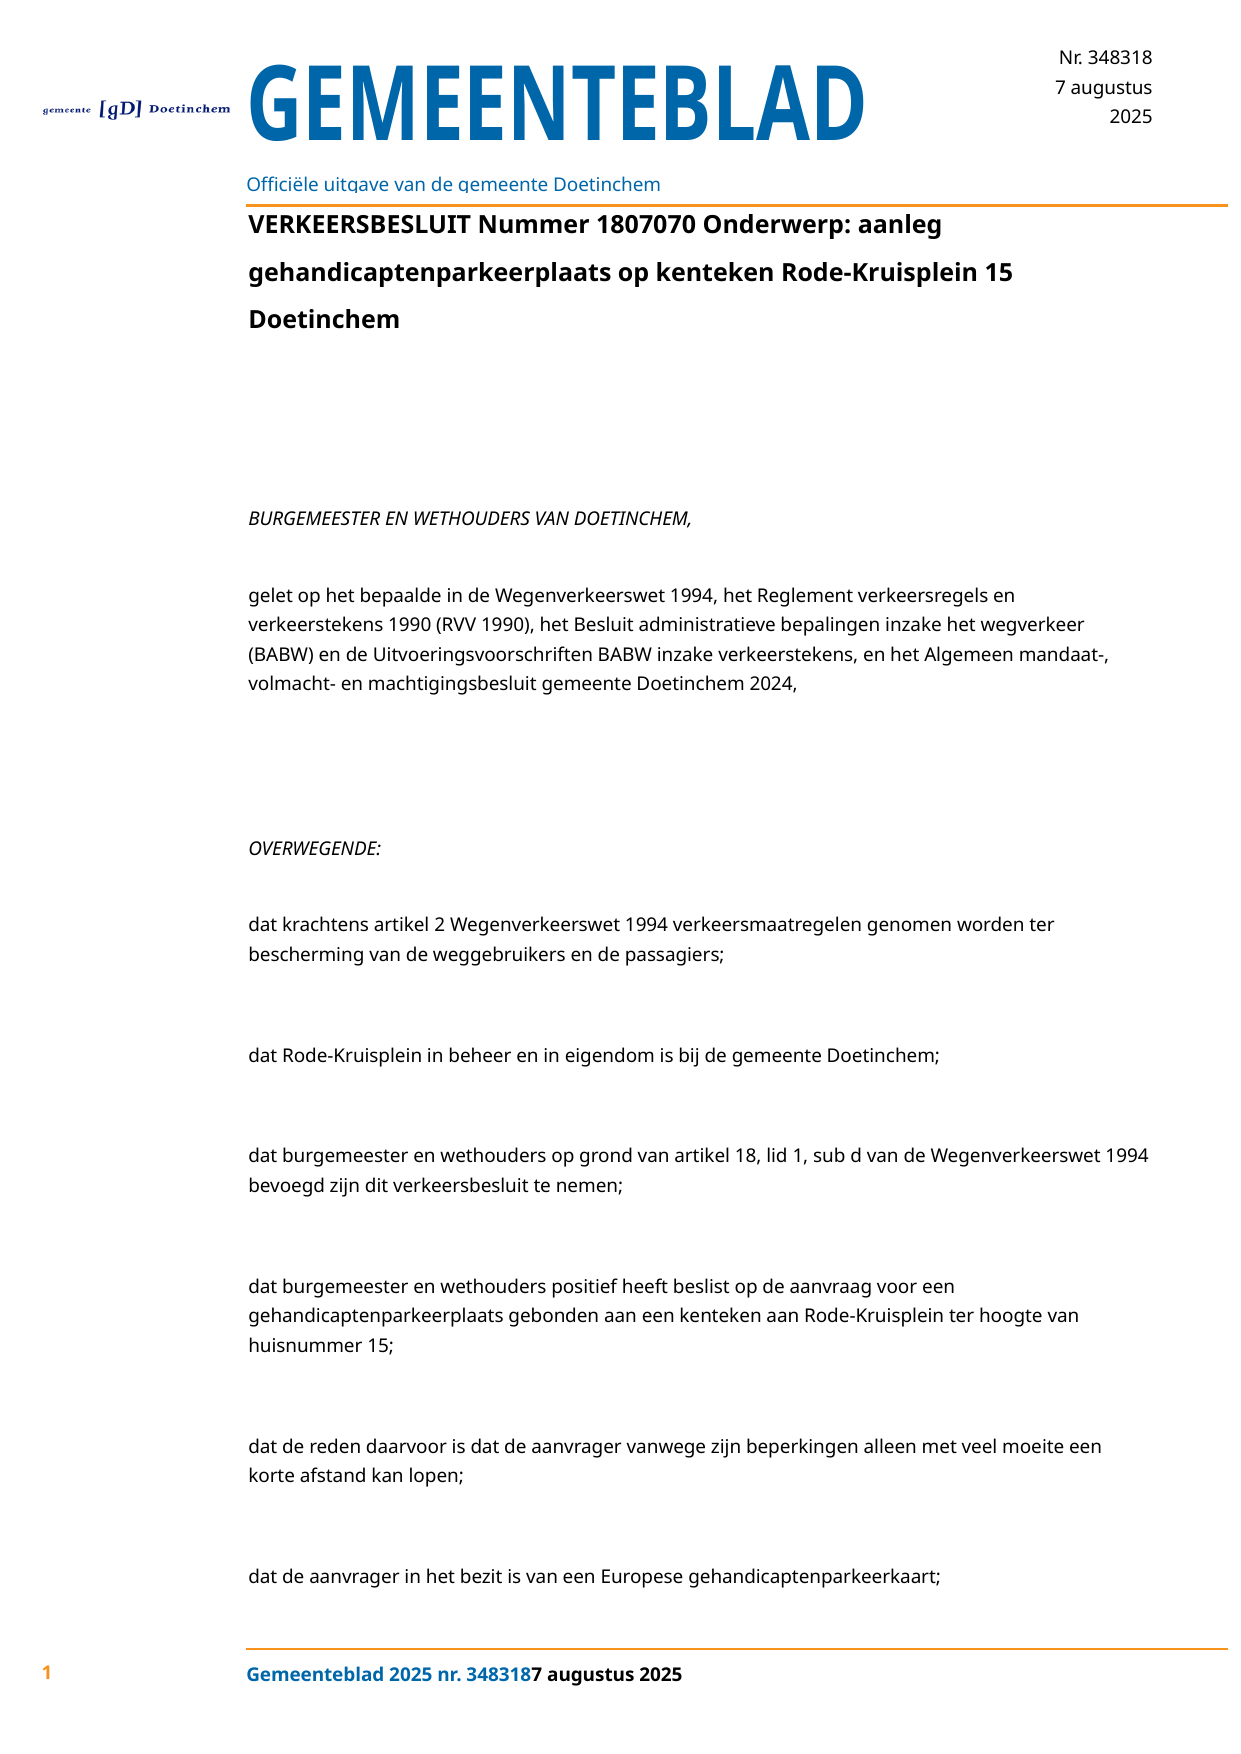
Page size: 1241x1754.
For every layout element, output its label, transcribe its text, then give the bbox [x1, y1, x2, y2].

picture [41, 47, 231, 172]
text dat burgemeester en wethouders op grond van artikel 18, lid 1, sub d van de Wegenverkeerswet 1994 bevoegd zijn dit verkeersbesluit te nemen; [248, 1143, 1152, 1198]
text OVERWEGENDE: [248, 835, 1152, 861]
text gelet op het bepaalde in de Wegenverkeerswet 1994, het Reglement verkeersregels en verkeerstekens 1990 (RVV 1990), het Besluit administratieve bepalingen inzake het wegverkeer (BABW) en de Uitvoeringsvoorschriften BABW inzake verkeerstekens, en het Algemeen mandaat-, volmacht- en machtigingsbesluit gemeente Doetinchem 2024, [248, 582, 1152, 696]
text VERKEERSBESLUIT Nummer 1807070 Onderwerp: aanleg gehandicaptenparkeerplaats op kenteken Rode-Kruisplein 15 Doetinchem [248, 207, 1152, 336]
text BURGEMEESTER EN WETHOUDERS VAN DOETINCHEM, [248, 506, 1152, 531]
text dat de aanvrager in het bezit is van een Europese gehandicaptenparkeerkaart; [248, 1563, 1152, 1589]
text dat de reden daarvoor is dat de aanvrager vanwege zijn beperkingen alleen met veel moeite een korte afstand kan lopen; [248, 1433, 1152, 1488]
text dat Rode-Kruisplein in beheer en in eigendom is bij de gemeente Doetinchem; [248, 1042, 1152, 1068]
text dat burgemeester en wethouders positief heeft beslist op de aanvraag voor een gehandicaptenparkeerplaats gebonden aan een kenteken aan Rode-Kruisplein ter hoogte van huisnummer 15; [248, 1273, 1152, 1358]
text dat krachtens artikel 2 Wegenverkeerswet 1994 verkeersmaatregelen genomen worden ter bescherming van de weggebruikers en de passagiers; [248, 911, 1152, 967]
